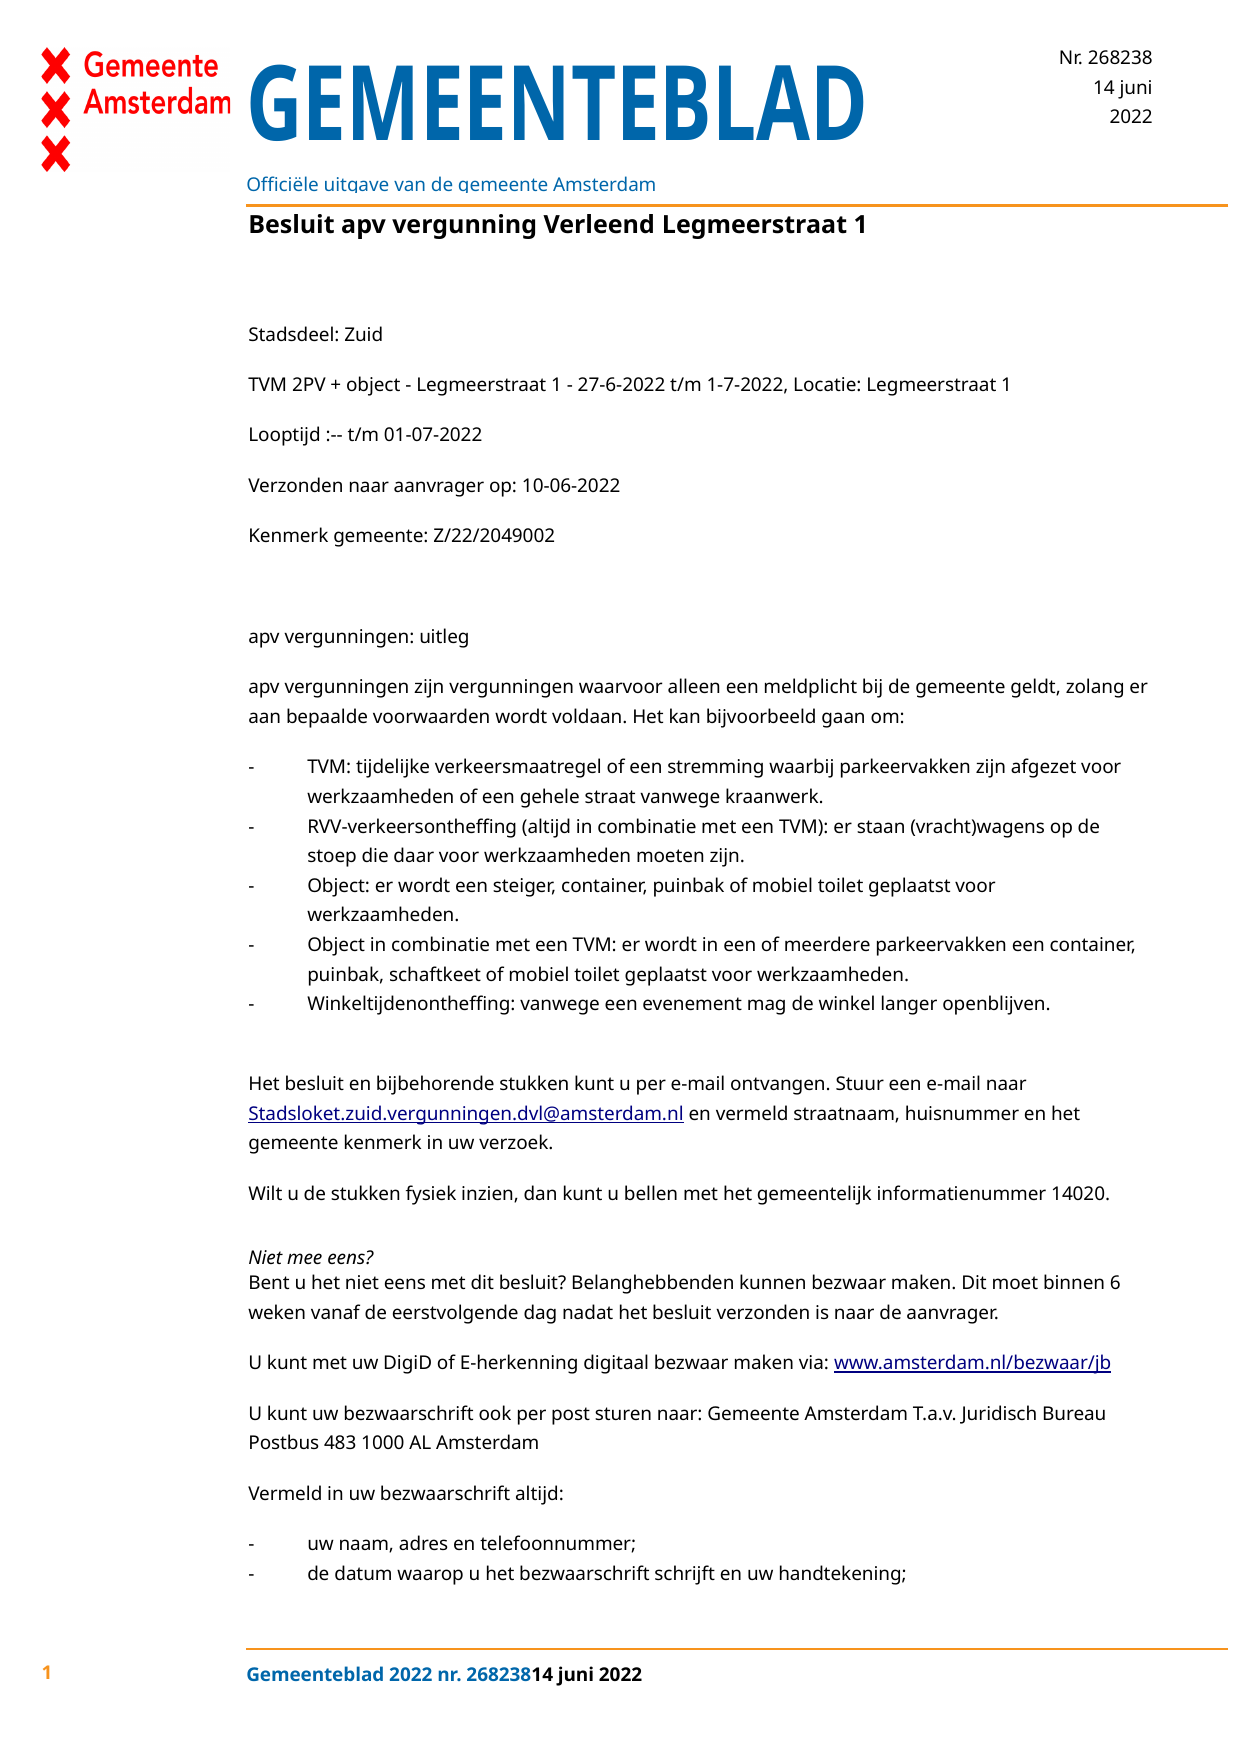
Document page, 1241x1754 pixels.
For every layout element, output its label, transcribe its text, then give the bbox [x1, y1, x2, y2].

text Verzonden naar aanvrager op: 10-06-2022 [248, 472, 1152, 498]
list Winkeltijdenontheffing: vanwege een evenement mag de winkel langer openblijven. [248, 990, 1152, 1016]
text Vermeld in uw bezwaarschrift altijd: [248, 1480, 1152, 1506]
list de datum waarop u het bezwaarschrift schrijft en uw handtekening; [248, 1560, 1152, 1586]
text Kenmerk gemeente: Z/22/2049002 [248, 522, 1152, 548]
text U kunt uw bezwaarschrift ook per post sturen naar: Gemeente Amsterdam T.a.v. Juridisch Bureau Postbus 483 1000 AL Amsterdam [248, 1400, 1152, 1455]
list uw naam, adres en telefoonnummer; [248, 1530, 1152, 1556]
text apv vergunningen: uitleg [248, 623, 1152, 649]
text Het besluit en bijbehorende stukken kunt u per e-mail ontvangen. Stuur een e-mail naar Stadsloket.zuid.vergunningen.dvl@amsterdam.nl en vermeld straatnaam, huisnummer en het gemeente kenmerk in uw verzoek. [248, 1070, 1152, 1155]
picture [41, 47, 231, 172]
text Wilt u de stukken fysiek inzien, dan kunt u bellen met het gemeentelijk informatienummer 14020. [248, 1180, 1152, 1206]
text Bent u het niet eens met dit besluit? Belanghebbenden kunnen bezwaar maken. Dit moet binnen 6 weken vanaf de eerstvolgende dag nadat het besluit verzonden is naar de aanvrager. [248, 1269, 1152, 1325]
text U kunt met uw DigiD of E-herkenning digitaal bezwaar maken via: www.amsterdam.nl/bezwaar/jb [248, 1349, 1152, 1375]
list RVV-verkeersontheffing (altijd in combinatie met een TVM): er staan (vracht)wagens op de stoep die daar voor werkzaamheden moeten zijn. [248, 813, 1152, 868]
text Looptijd :-- t/m 01-07-2022 [248, 422, 1152, 447]
list Object in combinatie met een TVM: er wordt in een of meerdere parkeervakken een container, puinbak, schaftkeet of mobiel toilet geplaatst voor werkzaamheden. [248, 931, 1152, 986]
text Besluit apv vergunning Verleend Legmeerstraat 1 [248, 207, 1152, 241]
text TVM 2PV + object - Legmeerstraat 1 - 27-6-2022 t/m 1-7-2022, Locatie: Legmeerstraat 1 [248, 371, 1152, 397]
text Niet mee eens? [248, 1244, 1152, 1269]
list Object: er wordt een steiger, container, puinbak of mobiel toilet geplaatst voor werkzaamheden. [248, 872, 1152, 927]
list TVM: tijdelijke verkeersmaatregel of een stremming waarbij parkeervakken zijn afgezet voor werkzaamheden of een gehele straat vanwege kraanwerk. [248, 754, 1152, 809]
text Stadsdeel: Zuid [248, 321, 1152, 346]
text apv vergunningen zijn vergunningen waarvoor alleen een meldplicht bij de gemeente geldt, zolang er aan bepaalde voorwaarden wordt voldaan. Het kan bijvoorbeeld gaan om: [248, 674, 1152, 729]
